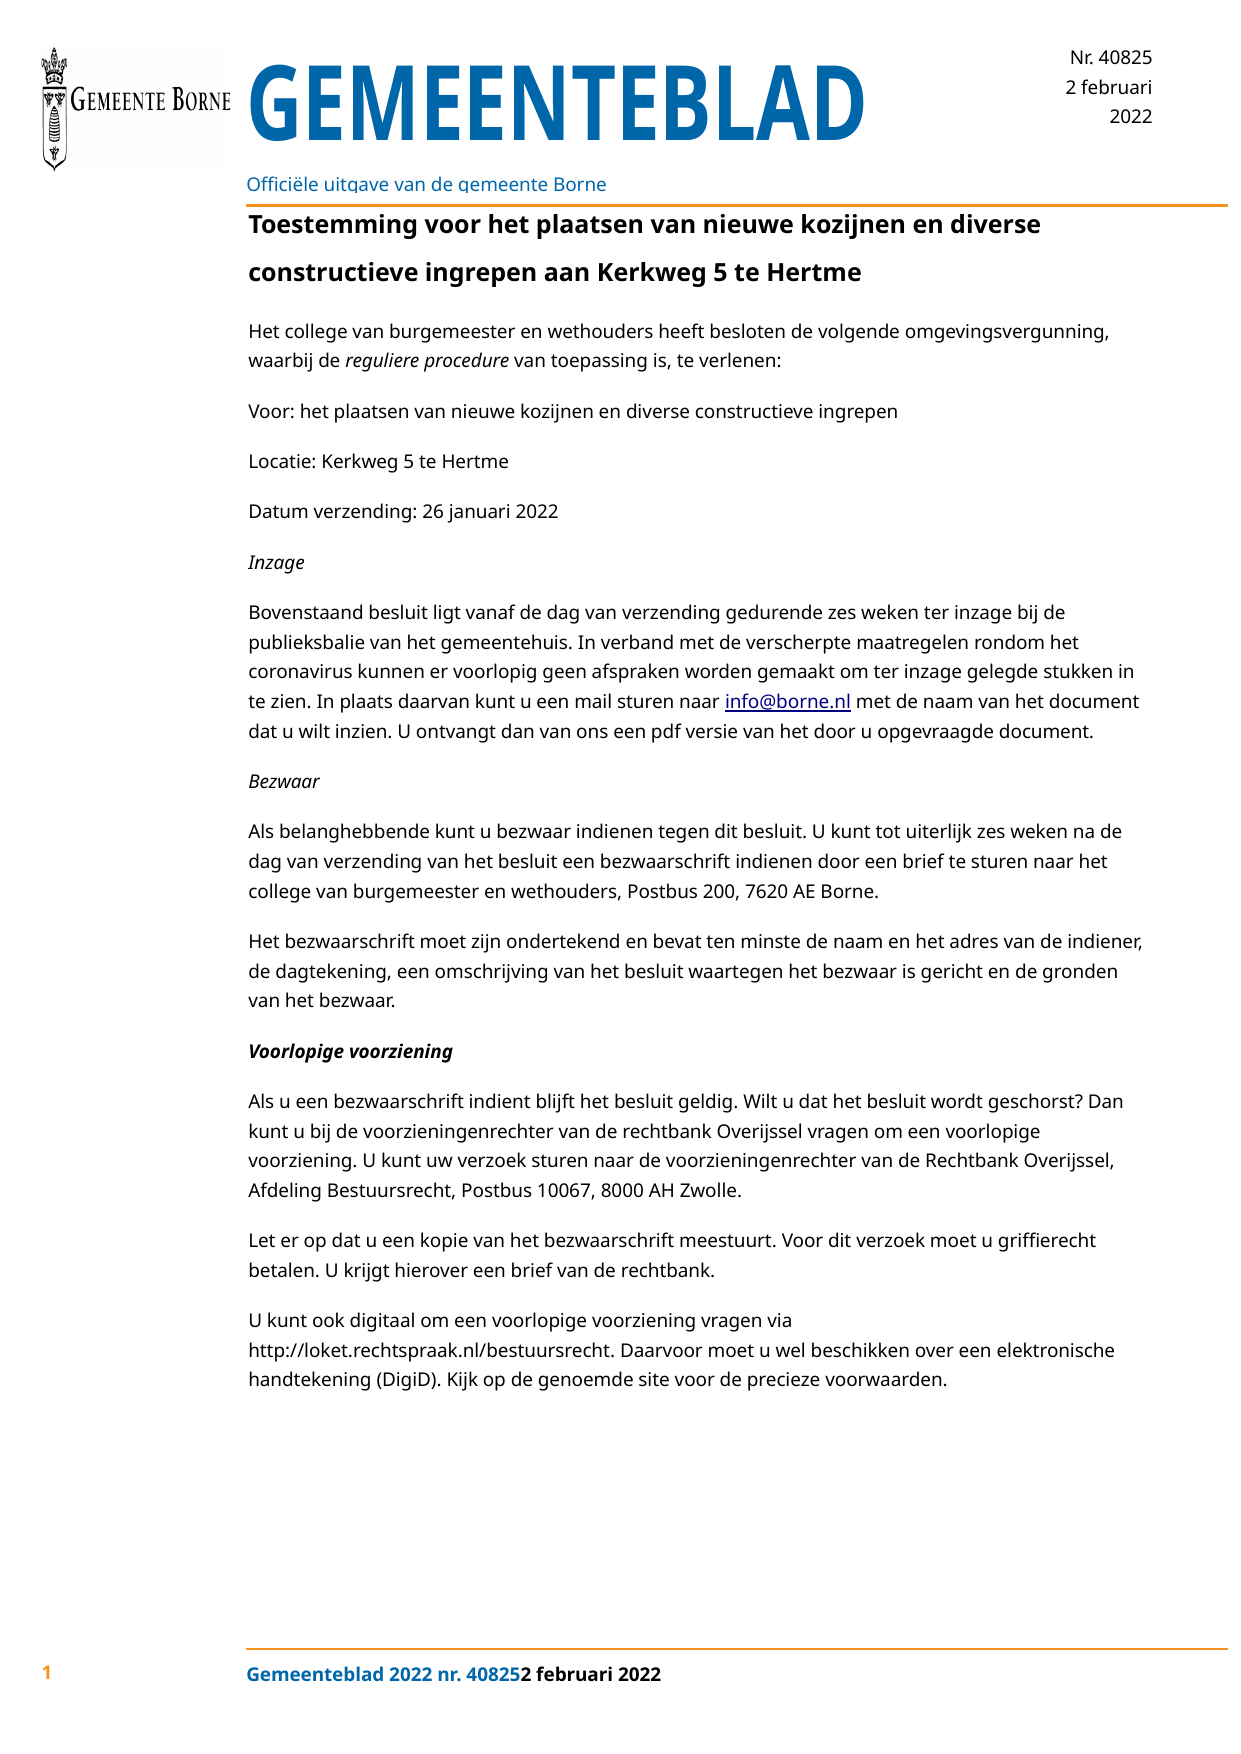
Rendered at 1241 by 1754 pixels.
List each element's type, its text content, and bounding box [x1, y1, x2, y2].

text Bezwaar [248, 768, 1152, 794]
text Het bezwaarschrift moet zijn ondertekend en bevat ten minste de naam en het adres van de indiener, de dagtekening, een omschrijving van het besluit waartegen het bezwaar is gericht en de gronden van het bezwaar. [248, 928, 1152, 1013]
text Als u een bezwaarschrift indient blijft het besluit geldig. Wilt u dat het besluit wordt geschorst? Dan kunt u bij de voorzieningenrechter van de rechtbank Overijssel vragen om een voorlopige voorziening. U kunt uw verzoek sturen naar de voorzieningenrechter van de Rechtbank Overijssel, Afdeling Bestuursrecht, Postbus 10067, 8000 AH Zwolle. [248, 1088, 1152, 1203]
text Bovenstaand besluit ligt vanaf de dag van verzending gedurende zes weken ter inzage bij de publieksbalie van het gemeentehuis. In verband met de verscherpte maatregelen rondom het coronavirus kunnen er voorlopig geen afspraken worden gemaakt om ter inzage gelegde stukken in te zien. In plaats daarvan kunt u een mail sturen naar info@borne.nl met de naam van het document dat u wilt inzien. U ontvangt dan van ons een pdf versie van het door u opgevraagde document. [248, 599, 1152, 744]
text Let er op dat u een kopie van het bezwaarschrift meestuurt. Voor dit verzoek moet u griffierecht betalen. U krijgt hierover een brief van de rechtbank. [248, 1227, 1152, 1283]
text Als belanghebbende kunt u bezwaar indienen tegen dit besluit. U kunt tot uiterlijk zes weken na de dag van verzending van het besluit een bezwaarschrift indienen door een brief te sturen naar het college van burgemeester en wethouders, Postbus 200, 7620 AE Borne. [248, 819, 1152, 904]
text Locatie: Kerkweg 5 te Hertme [248, 448, 1152, 474]
text Toestemming voor het plaatsen van nieuwe kozijnen en diverse constructieve ingrepen aan Kerkweg 5 te Hertme [248, 207, 1152, 288]
text Datum verzending: 26 januari 2022 [248, 499, 1152, 524]
text Inzage [248, 549, 1152, 575]
text Voor: het plaatsen van nieuwe kozijnen en diverse constructieve ingrepen [248, 398, 1152, 424]
text Voorlopige voorziening [248, 1038, 1152, 1064]
picture [41, 47, 231, 172]
text U kunt ook digitaal om een voorlopige voorziening vragen via http://loket.rechtspraak.nl/bestuursrecht. Daarvoor moet u wel beschikken over een elektronische handtekening (DigiD). Kijk op de genoemde site voor de precieze voorwaarden. [248, 1307, 1152, 1392]
text Het college van burgemeester en wethouders heeft besloten de volgende omgevingsvergunning, waarbij de reguliere procedure van toepassing is, te verlenen: [248, 318, 1152, 373]
